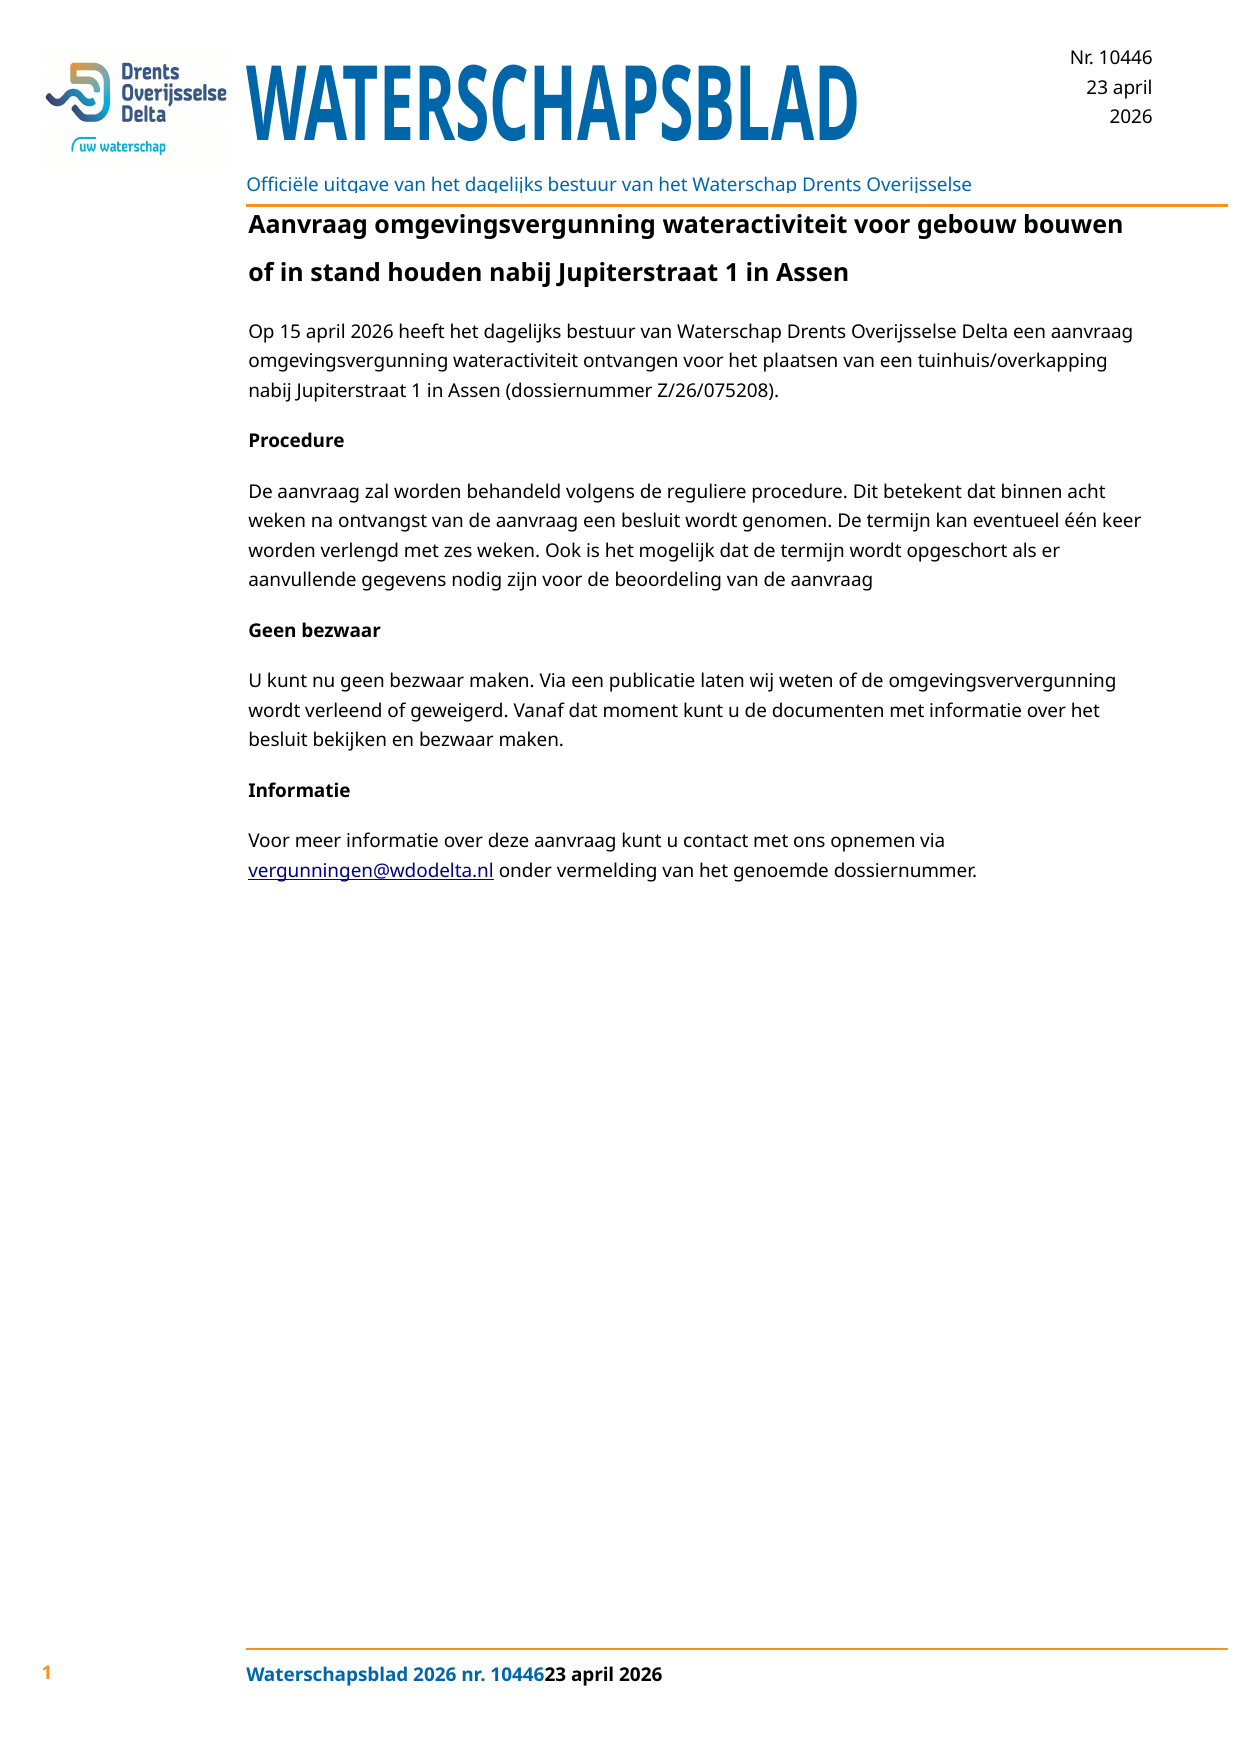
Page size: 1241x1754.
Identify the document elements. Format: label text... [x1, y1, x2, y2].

text Informatie [248, 777, 1152, 803]
text Op 15 april 2026 heeft het dagelijks bestuur van Waterschap Drents Overijsselse Delta een aanvraag omgevingsvergunning wateractiviteit ontvangen voor het plaatsen van een tuinhuis/overkapping nabij Jupiterstraat 1 in Assen (dossiernummer Z/26/075208). [248, 318, 1152, 403]
text U kunt nu geen bezwaar maken. Via een publicatie laten wij weten of de omgevingsververgunning wordt verleend of geweigerd. Vanaf dat moment kunt u de documenten met informatie over het besluit bekijken en bezwaar maken. [248, 667, 1152, 752]
picture [41, 47, 231, 172]
text De aanvraag zal worden behandeld volgens de reguliere procedure. Dit betekent dat binnen acht weken na ontvangst van de aanvraag een besluit wordt genomen. De termijn kan eventueel één keer worden verlengd met zes weken. Ook is het mogelijk dat de termijn wordt opgeschort als er aanvullende gegevens nodig zijn voor de beoordeling van de aanvraag [248, 478, 1152, 592]
text Voor meer informatie over deze aanvraag kunt u contact met ons opnemen via vergunningen@wdodelta.nl onder vermelding van het genoemde dossiernummer. [248, 827, 1152, 883]
text Procedure [248, 427, 1152, 453]
text Geen bezwaar [248, 617, 1152, 643]
text Aanvraag omgevingsvergunning wateractiviteit voor gebouw bouwen of in stand houden nabij Jupiterstraat 1 in Assen [248, 207, 1152, 288]
